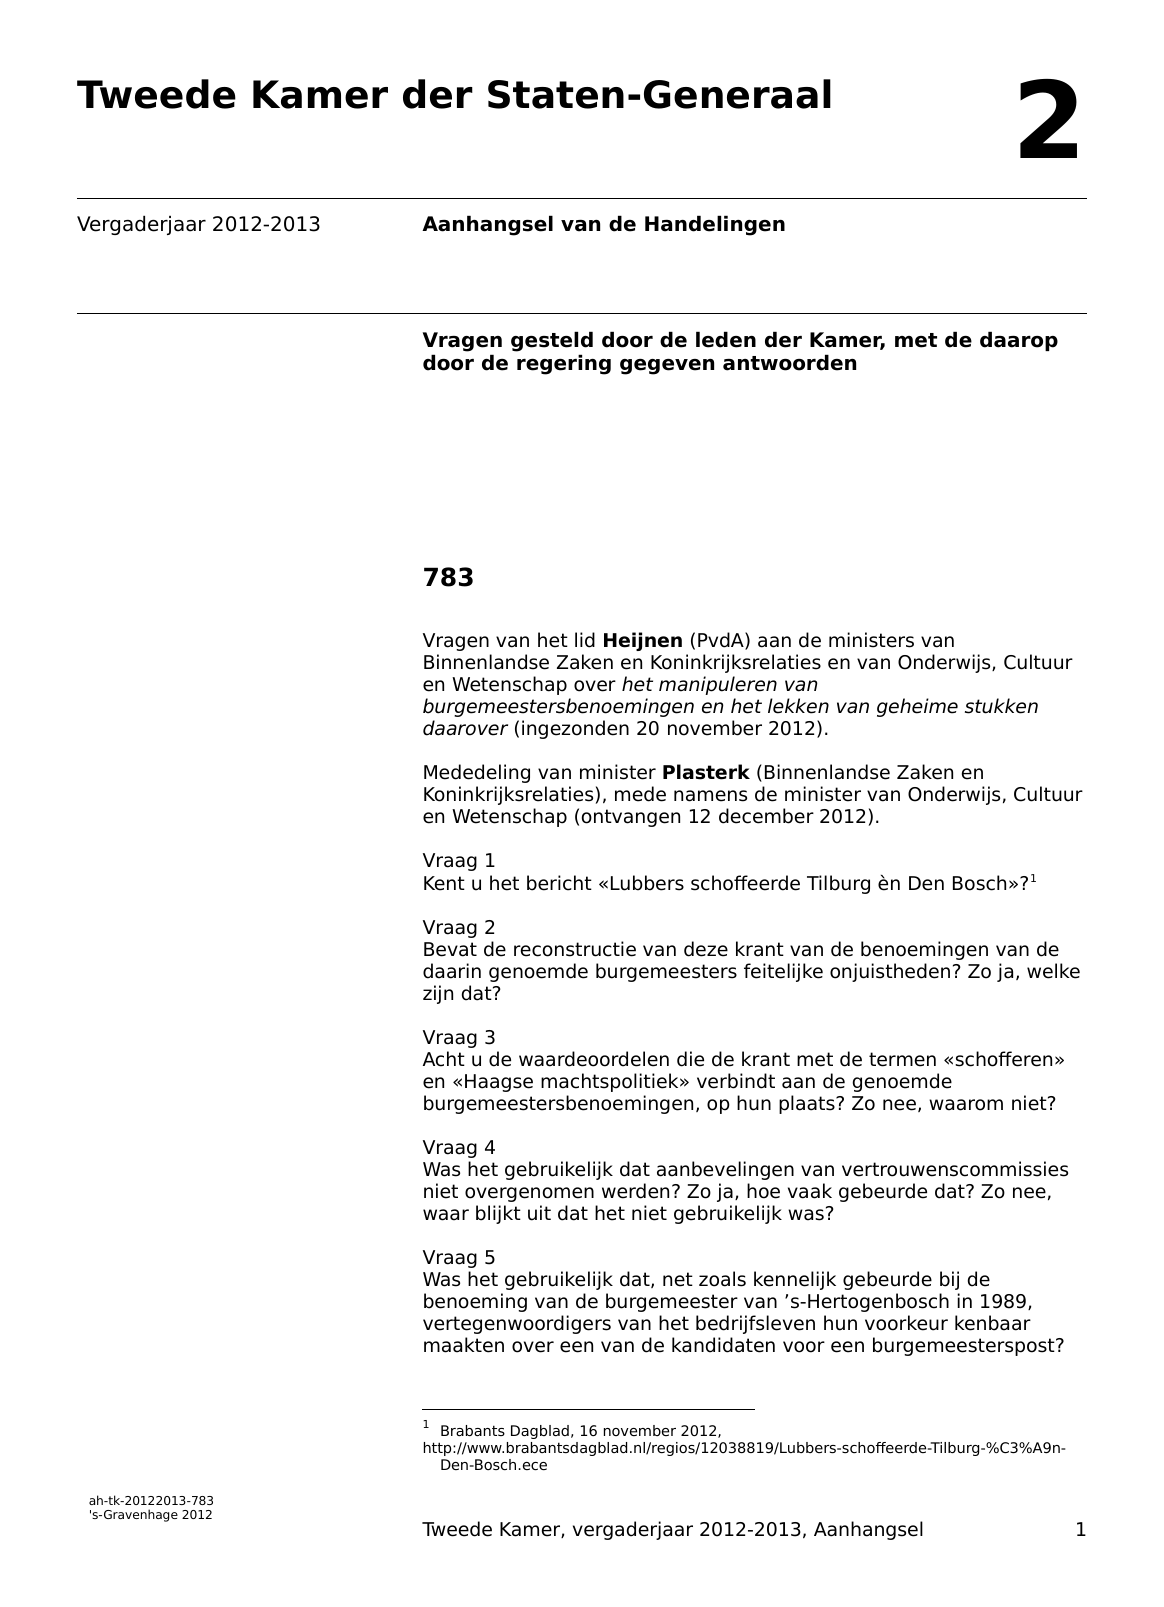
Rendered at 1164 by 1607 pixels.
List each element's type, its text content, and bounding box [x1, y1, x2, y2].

text 's-Gravenhage 2012 [88, 1508, 323, 1522]
text Was het gebruikelijk dat aanbevelingen van vertrouwenscommissies niet overgenomen werden? Zo ja, hoe vaak gebeurde dat? Zo nee, waar blijkt uit dat het niet gebruikelijk was? [422, 1159, 1087, 1225]
table_header Tweede Kamer der Staten-Generaal [77, 59, 886, 198]
table_cell Vergaderjaar 2012-2013 [77, 199, 422, 313]
text Brabants Dagblad, 16 november 2012, [422, 1418, 1087, 1441]
text Bevat de reconstructie van deze krant van de benoemingen van de daarin genoemde burgemeesters feitelijke onjuistheden? Zo ja, welke zijn dat? [422, 938, 1087, 1004]
table_cell Aanhangsel van de Handelingen [422, 199, 1087, 313]
text 783 [422, 563, 1087, 592]
table_cell [77, 314, 422, 375]
text Mededeling van minister Plasterk (Binnenlandse Zaken en Koninkrijksrelaties), mede namens de minister van Onderwijs, Cultuur en Wetenschap (ontvangen 12 december 2012). [422, 762, 1087, 828]
text Vraag 4 [422, 1137, 1087, 1159]
table_cell Vragen gesteld door de leden der Kamer, met de daarop door de regering gegeven antwoorden [422, 314, 1087, 375]
text Vraag 1 [422, 850, 1087, 872]
text Was het gebruikelijk dat, net zoals kennelijk gebeurde bij de benoeming van de burgemeester van ’s-Hertogenbosch in 1989, vertegenwoordigers van het bedrijfsleven hun voorkeur kenbaar maakten over een van de kandidaten voor een burgemeesterspost? [422, 1269, 1087, 1357]
text Vragen van het lid Heijnen (PvdA) aan de ministers van Binnenlandse Zaken en Koninkrijksrelaties en van Onderwijs, Cultuur en Wetenschap over het manipuleren van burgemeestersbenoemingen en het lekken van geheime stukken daarover (ingezonden 20 november 2012). [422, 630, 1087, 740]
text http://www.brabantsdagblad.nl/regios/12038819/Lubbers-schoffeerde-Tilburg-%C3%A9n-Den-Bosch.ece [422, 1441, 1087, 1474]
text Vraag 2 [422, 917, 1087, 938]
text Acht u de waardeoordelen die de krant met de termen «schofferen» en «Haagse machtspolitiek» verbindt aan de genoemde burgemeestersbenoemingen, op hun plaats? Zo nee, waarom niet? [422, 1049, 1087, 1114]
text Kent u het bericht «Lubbers schoffeerde Tilburg èn Den Bosch»? [422, 872, 1087, 894]
text Vraag 3 [422, 1027, 1087, 1049]
text ah-tk-20122013-783 [88, 1494, 323, 1508]
table_header 2 [886, 59, 1087, 198]
text Vraag 5 [422, 1247, 1087, 1269]
